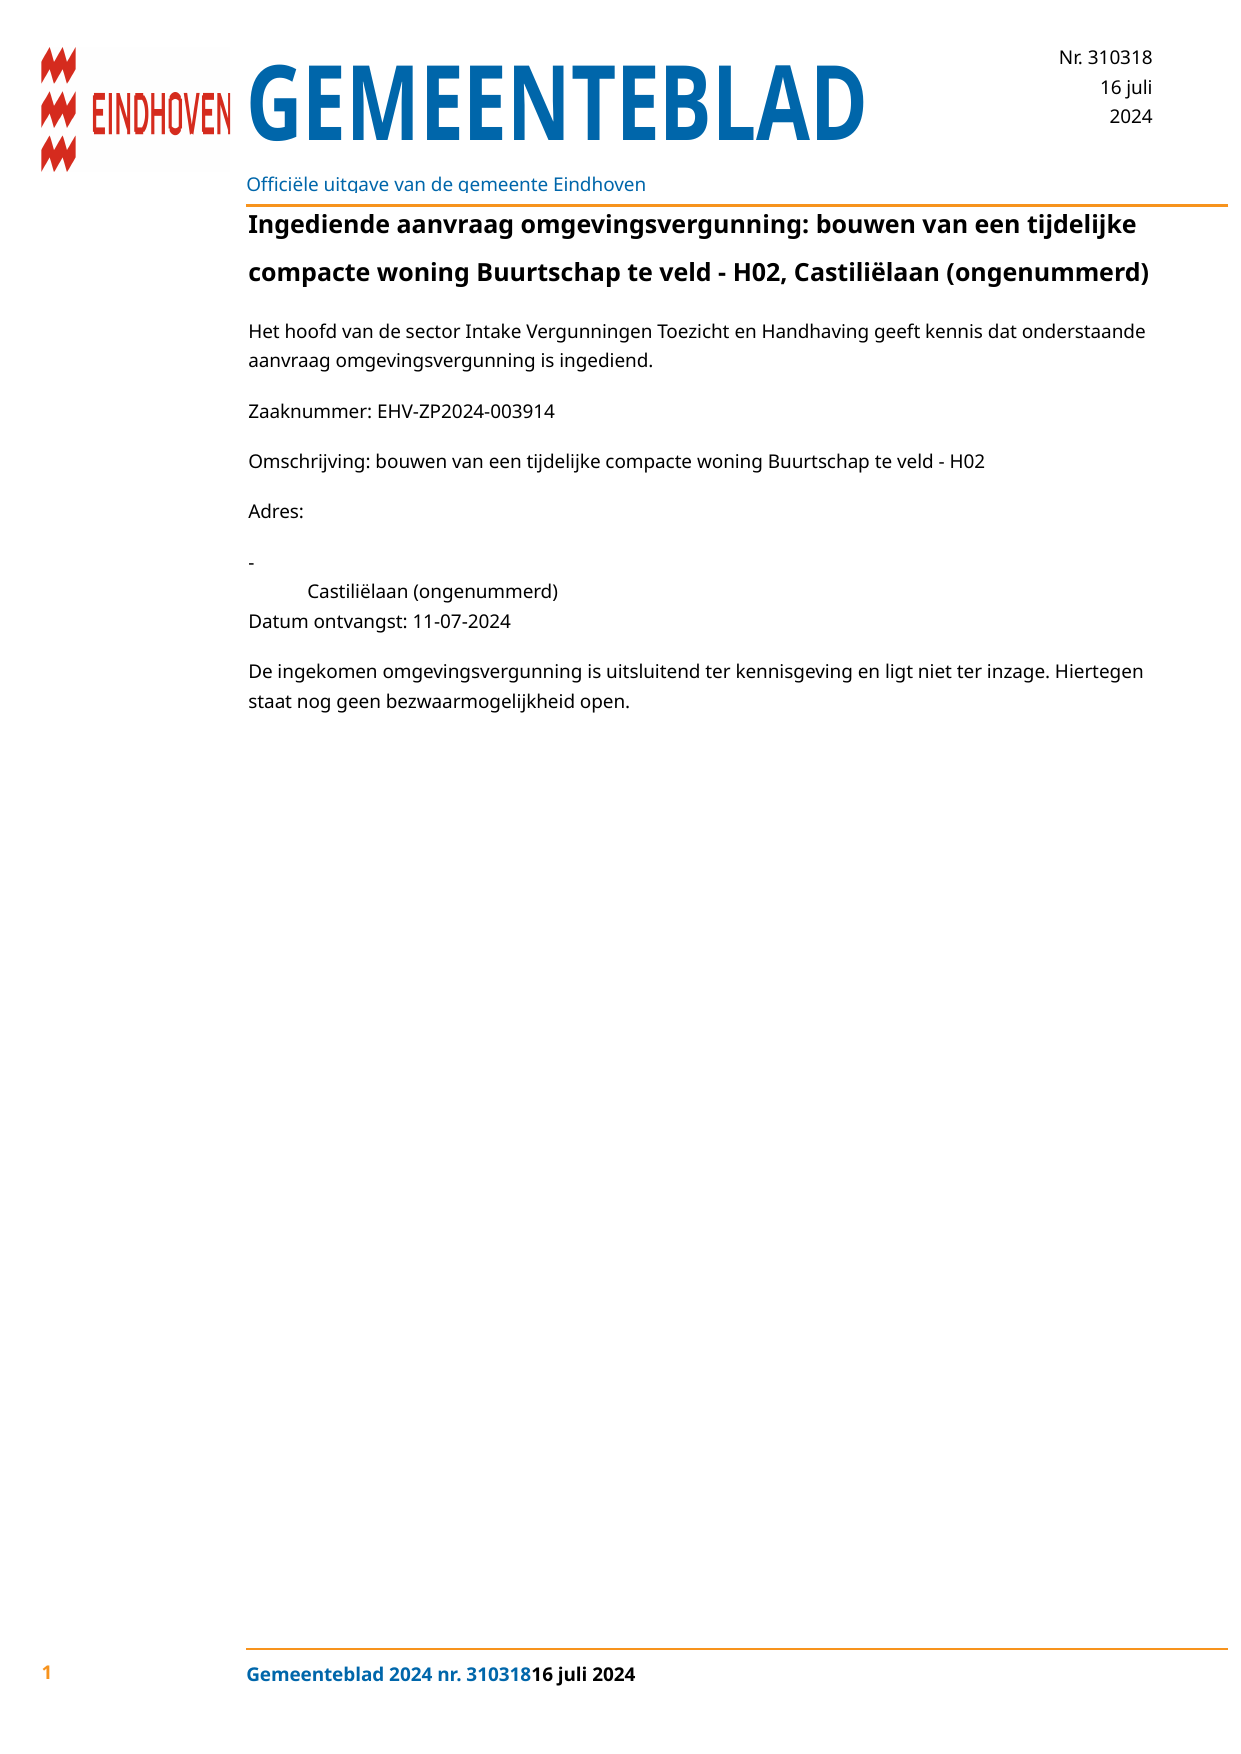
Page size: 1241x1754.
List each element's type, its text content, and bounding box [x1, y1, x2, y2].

text Omschrijving: bouwen van een tijdelijke compacte woning Buurtschap te veld - H02 [248, 448, 1152, 474]
text Adres: [248, 499, 1152, 524]
text Het hoofd van de sector Intake Vergunningen Toezicht en Handhaving geeft kennis dat onderstaande aanvraag omgevingsvergunning is ingediend. [248, 318, 1152, 373]
text De ingekomen omgevingsvergunning is uitsluitend ter kennisgeving en ligt niet ter inzage. Hiertegen staat nog geen bezwaarmogelijkheid open. [248, 659, 1152, 714]
text Datum ontvangst: 11-07-2024 [248, 608, 1152, 634]
picture [41, 47, 231, 172]
list Castiliëlaan (ongenummerd) [248, 579, 1152, 604]
text Ingediende aanvraag omgevingsvergunning: bouwen van een tijdelijke compacte woning Buurtschap te veld - H02, Castiliëlaan (ongenummerd) [248, 207, 1152, 288]
text Zaaknummer: EHV-ZP2024-003914 [248, 398, 1152, 424]
